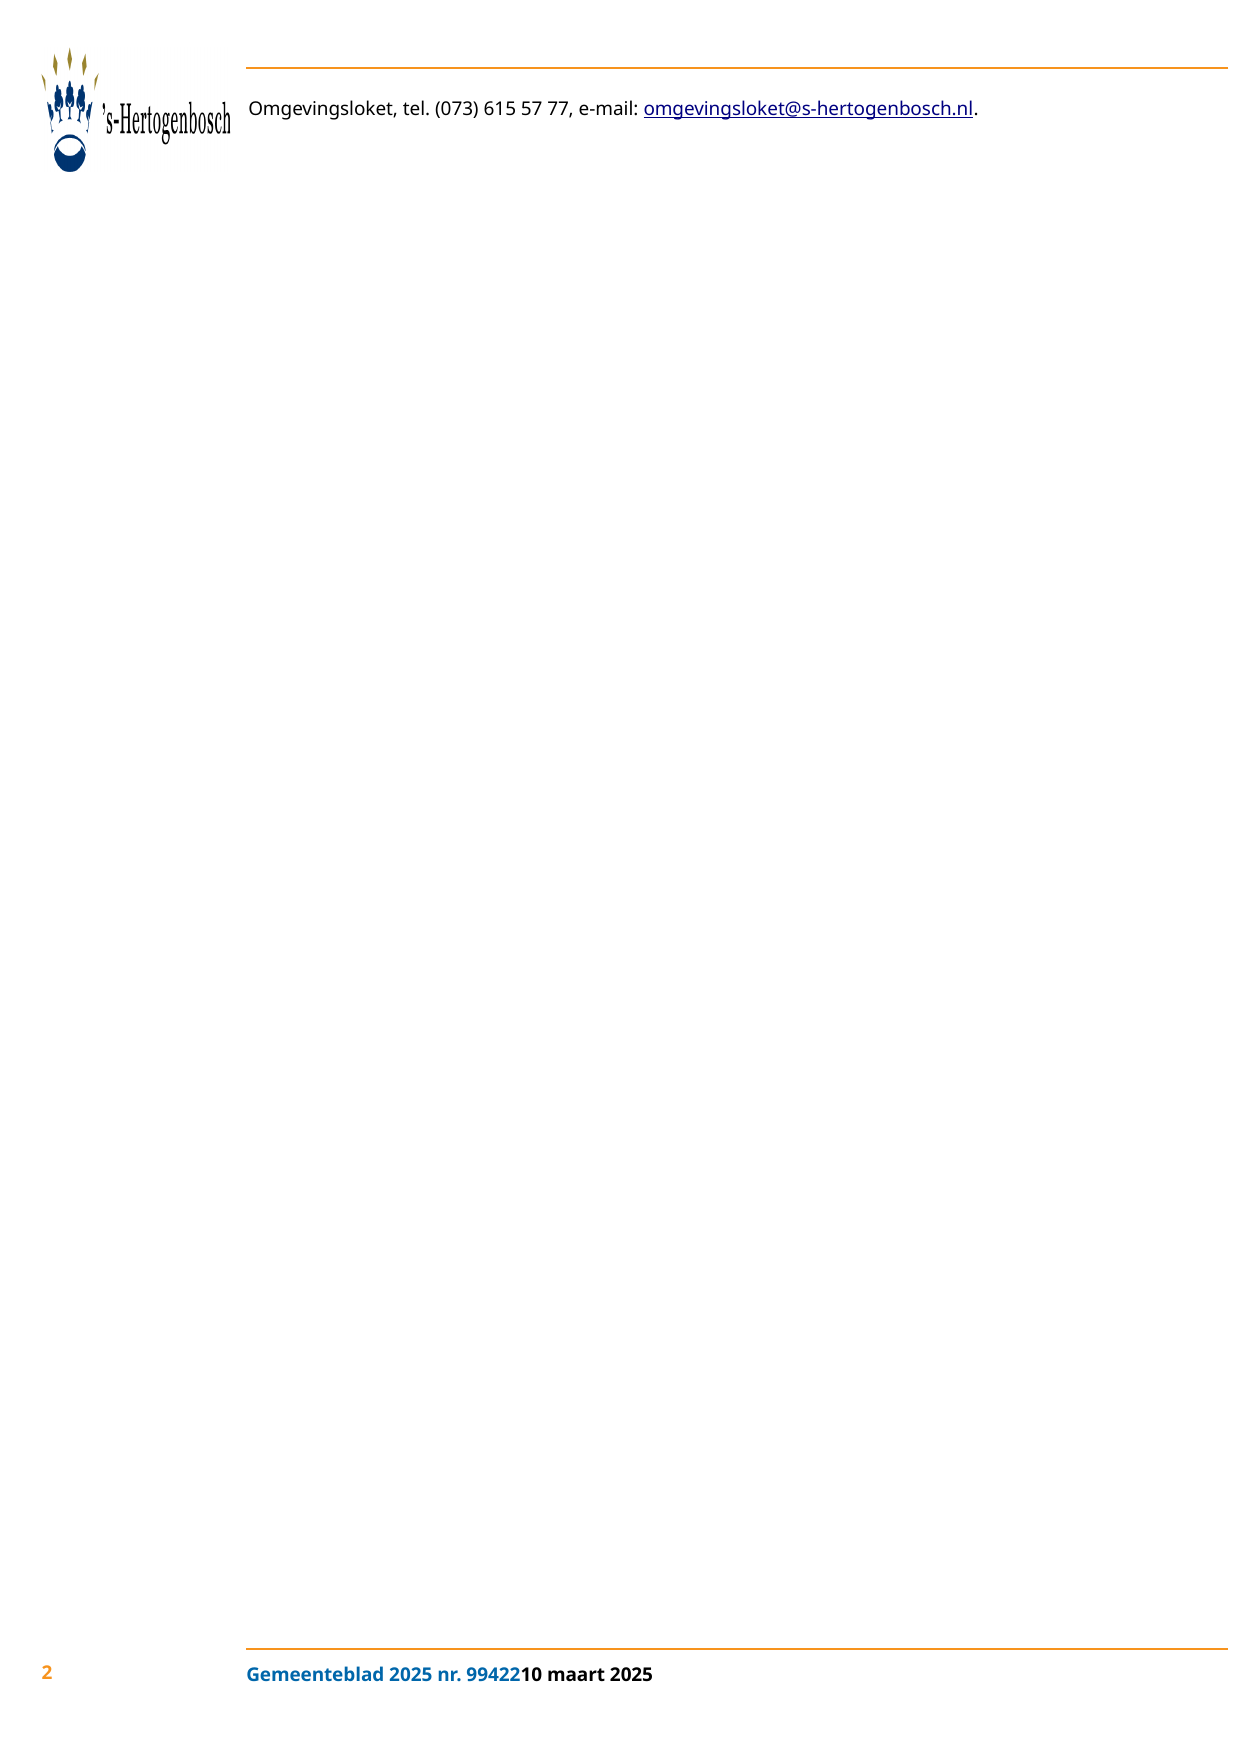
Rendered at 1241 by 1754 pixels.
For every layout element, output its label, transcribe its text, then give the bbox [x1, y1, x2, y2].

picture [41, 47, 231, 172]
text Omgevingsloket, tel. (073) 615 57 77, e-mail: omgevingsloket@s-hertogenbosch.nl. [248, 95, 1152, 121]
